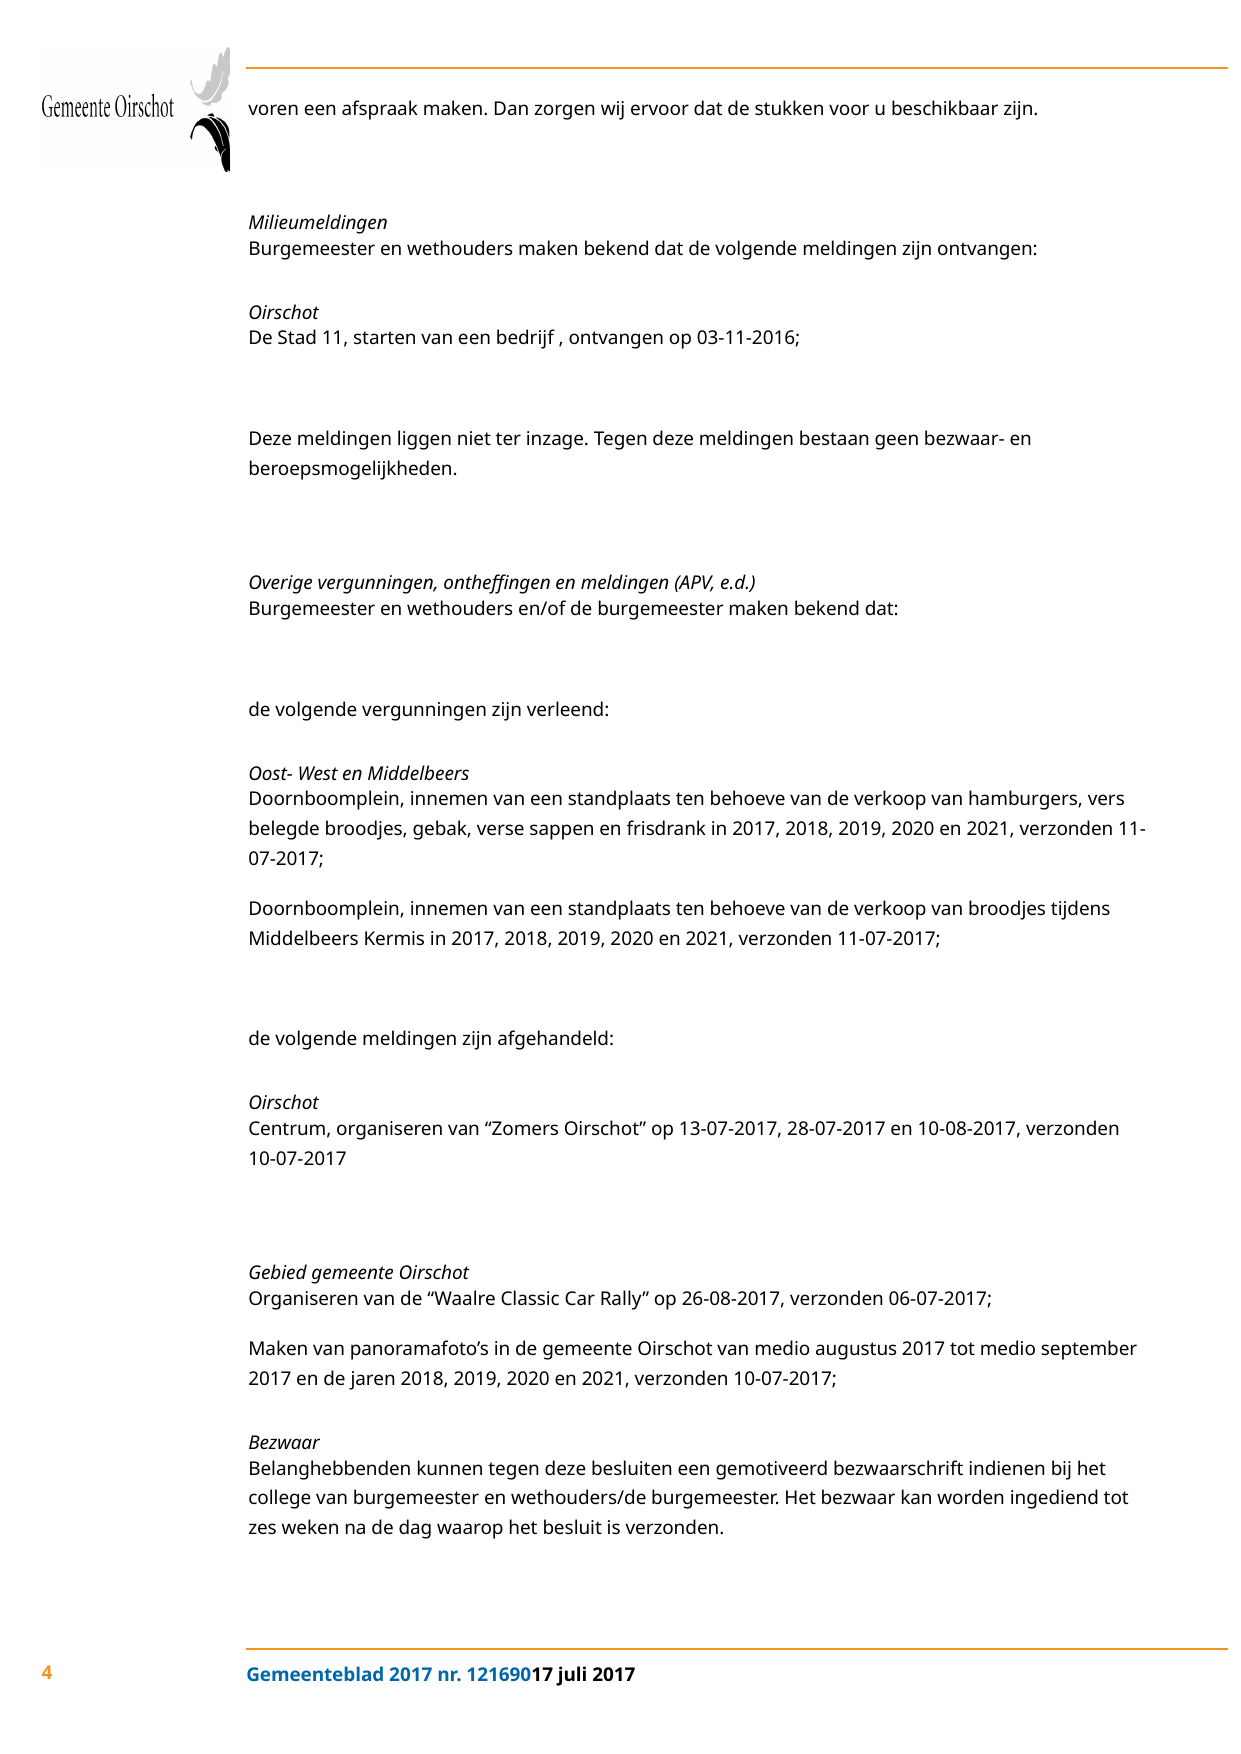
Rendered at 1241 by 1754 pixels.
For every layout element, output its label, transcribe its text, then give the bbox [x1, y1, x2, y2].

text Centrum, organiseren van “Zomers Oirschot” op 13-07-2017, 28-07-2017 en 10-08-2017, verzonden 10-07-2017 [248, 1115, 1152, 1171]
text Belanghebbenden kunnen tegen deze besluiten een gemotiveerd bezwaarschrift indienen bij het college van burgemeester en wethouders/de burgemeester. Het bezwaar kan worden ingediend tot zes weken na de dag waarop het besluit is verzonden. [248, 1455, 1152, 1539]
text Organiseren van de “Waalre Classic Car Rally” op 26-08-2017, verzonden 06-07-2017; [248, 1285, 1152, 1311]
text voren een afspraak maken. Dan zorgen wij ervoor dat de stukken voor u beschikbaar zijn. [248, 95, 1152, 121]
text Bezwaar [248, 1429, 1152, 1455]
text Doornboomplein, innemen van een standplaats ten behoeve van de verkoop van hamburgers, vers belegde broodjes, gebak, verse sappen en frisdrank in 2017, 2018, 2019, 2020 en 2021, verzonden 11-07-2017; [248, 786, 1152, 871]
text Overige vergunningen, ontheffingen en meldingen (APV, e.d.) [248, 569, 1152, 595]
text de volgende meldingen zijn afgehandeld: [248, 1026, 1152, 1051]
text Milieumeldingen [248, 209, 1152, 235]
text Gebied gemeente Oirschot [248, 1259, 1152, 1285]
text Doornboomplein, innemen van een standplaats ten behoeve van de verkoop van broodjes tijdens Middelbeers Kermis in 2017, 2018, 2019, 2020 en 2021, verzonden 11-07-2017; [248, 895, 1152, 951]
text De Stad 11, starten van een bedrijf , ontvangen op 03-11-2016; [248, 324, 1152, 350]
text Oirschot [248, 299, 1152, 324]
text Oost- West en Middelbeers [248, 760, 1152, 786]
text Deze meldingen liggen niet ter inzage. Tegen deze meldingen bestaan geen bezwaar- en beroepsmogelijkheden. [248, 425, 1152, 481]
text Maken van panoramafoto’s in de gemeente Oirschot van medio augustus 2017 tot medio september 2017 en de jaren 2018, 2019, 2020 en 2021, verzonden 10-07-2017; [248, 1335, 1152, 1391]
text Burgemeester en wethouders maken bekend dat de volgende meldingen zijn ontvangen: [248, 235, 1152, 261]
text Oirschot [248, 1089, 1152, 1115]
text de volgende vergunningen zijn verleend: [248, 696, 1152, 722]
text Burgemeester en wethouders en/of de burgemeester maken bekend dat: [248, 595, 1152, 621]
picture [41, 47, 231, 172]
